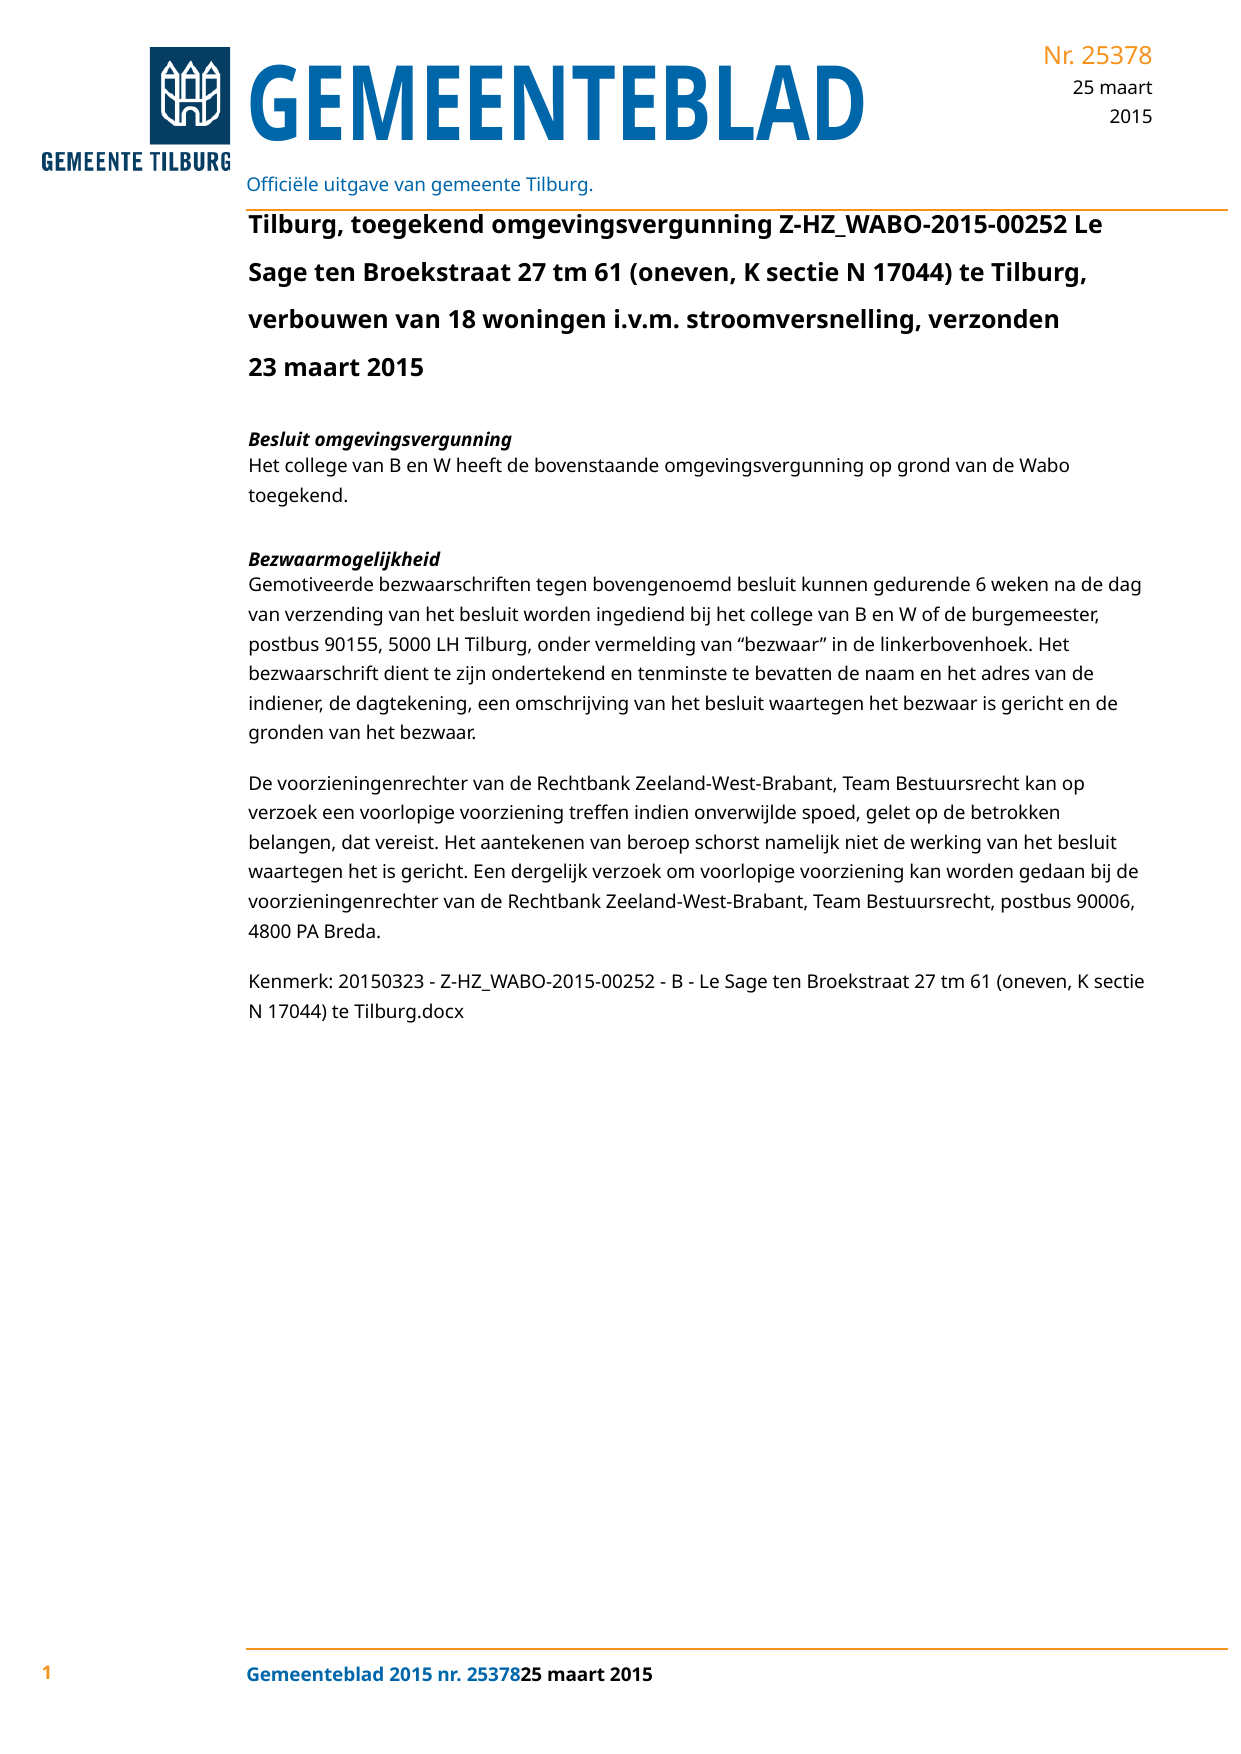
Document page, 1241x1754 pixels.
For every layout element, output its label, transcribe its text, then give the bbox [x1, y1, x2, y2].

text Kenmerk: 20150323 - Z-HZ_WABO-2015-00252 - B - Le Sage ten Broekstraat 27 tm 61 (oneven, K sectie N 17044) te Tilburg.docx [248, 968, 1152, 1024]
text Besluit omgevingsvergunning [248, 427, 1152, 452]
text Tilburg, toegekend omgevingsvergunning Z-HZ_WABO-2015-00252 Le Sage ten Broekstraat 27 tm 61 (oneven, K sectie N 17044) te Tilburg, verbouwen van 18 woningen i.v.m. stroomversnelling, verzonden 23 maart 2015 [248, 211, 1152, 384]
text De voorzieningenrechter van de Rechtbank Zeeland-West-Brabant, Team Bestuursrecht kan op verzoek een voorlopige voorziening treffen indien onverwijlde spoed, gelet op de betrokken belangen, dat vereist. Het aantekenen van beroep schorst namelijk niet de werking van het besluit waartegen het is gericht. Een dergelijk verzoek om voorlopige voorziening kan worden gedaan bij de voorzieningenrechter van de Rechtbank Zeeland-West-Brabant, Team Bestuursrecht, postbus 90006, 4800 PA Breda. [248, 770, 1152, 944]
text Het college van B en W heeft de bovenstaande omgevingsvergunning op grond van de Wabo toegekend. [248, 452, 1152, 508]
text Gemotiveerde bezwaarschriften tegen bovengenoemd besluit kunnen gedurende 6 weken na de dag van verzending van het besluit worden ingediend bij het college van B en W of de burgemeester, postbus 90155, 5000 LH Tilburg, onder vermelding van “bezwaar” in de linkerbovenhoek. Het bezwaarschrift dient te zijn ondertekend en tenminste te bevatten de naam en het adres van de indiener, de dagtekening, een omschrijving van het besluit waartegen het bezwaar is gericht en de gronden van het bezwaar. [248, 572, 1152, 745]
picture [41, 47, 231, 172]
text Bezwaarmogelijkheid [248, 546, 1152, 572]
